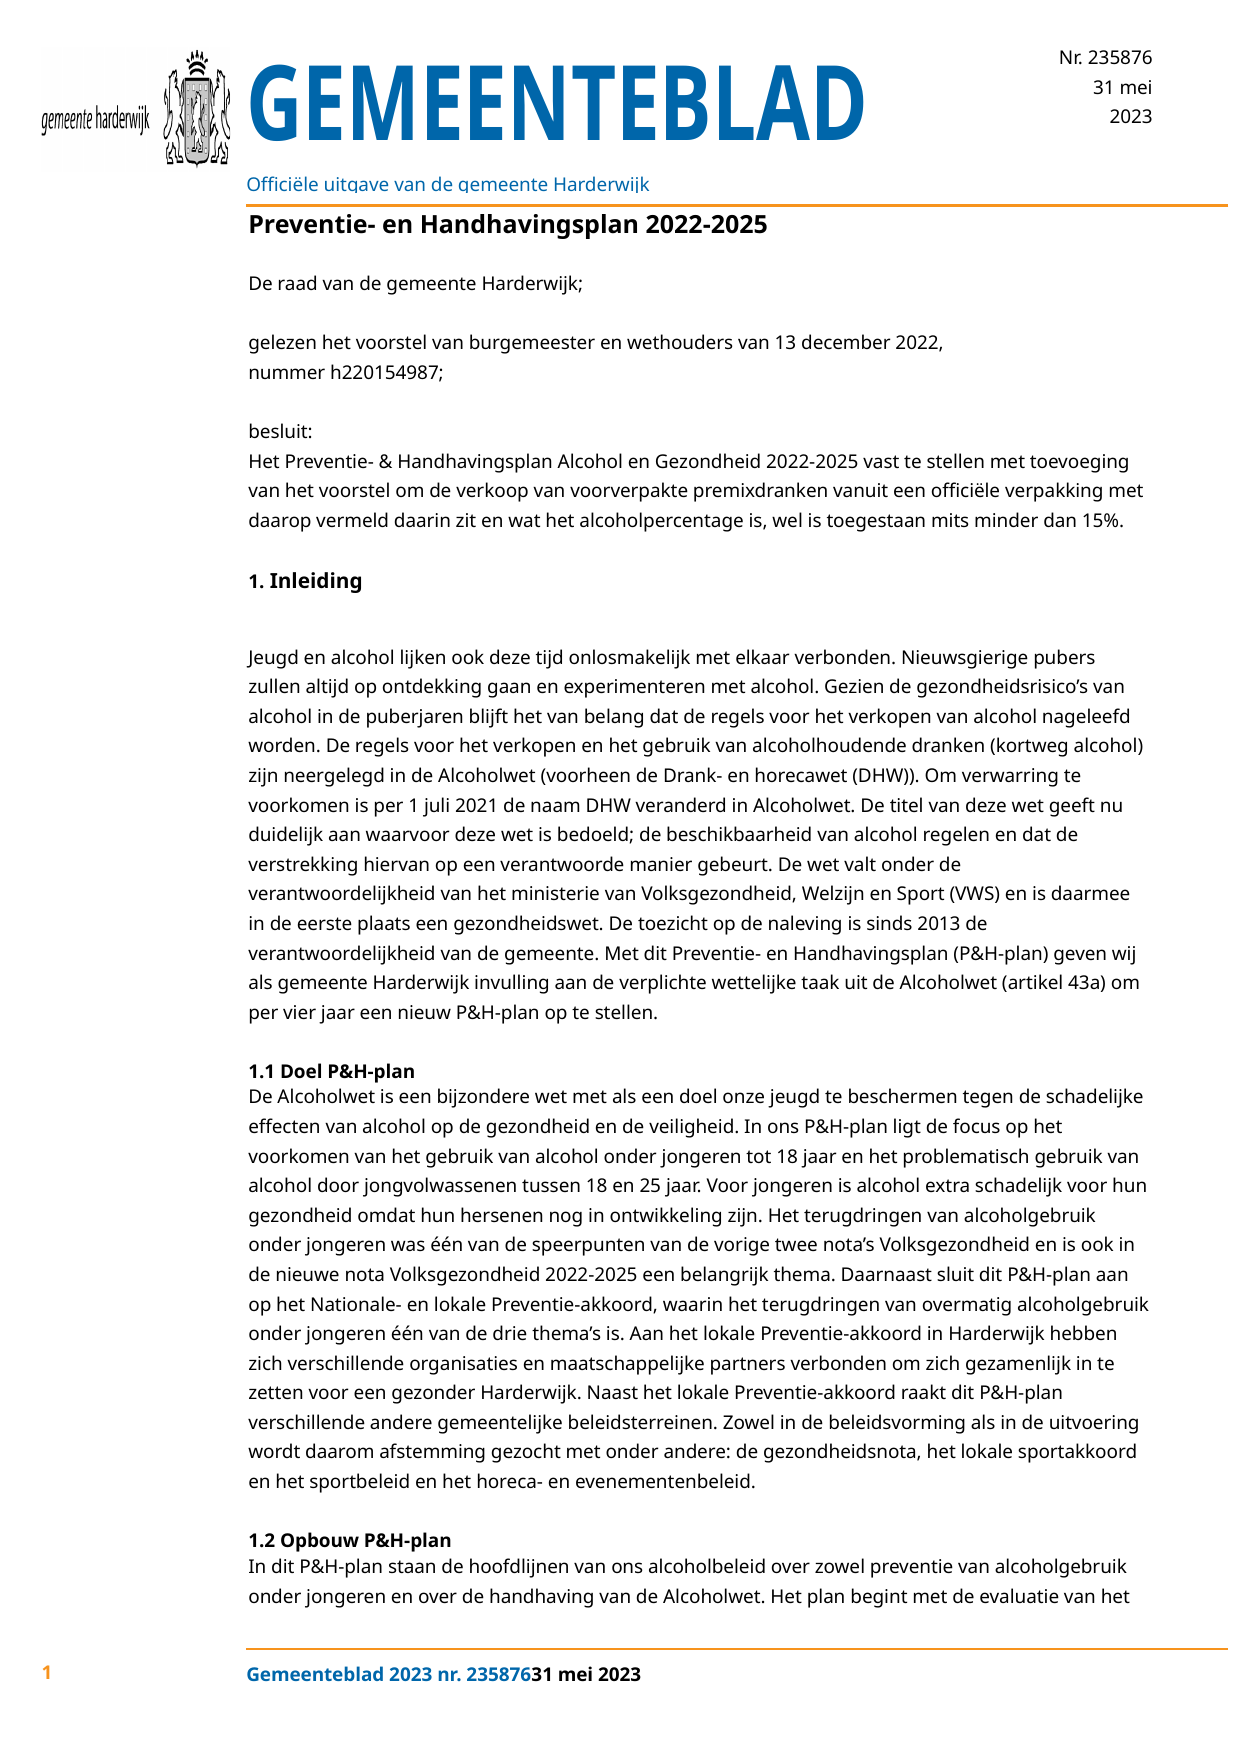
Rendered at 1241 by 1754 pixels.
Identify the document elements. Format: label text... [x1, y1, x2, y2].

text Preventie- en Handhavingsplan 2022-2025 [248, 207, 1152, 241]
text 1. Inleiding [248, 566, 1152, 594]
text In dit P&H-plan staan de hoofdlijnen van ons alcoholbeleid over zowel preventie van alcoholgebruik onder jongeren en over de handhaving van de Alcoholwet. Het plan begint met de evaluatie van het [248, 1553, 1152, 1608]
text 1.1 Doel P&H-plan [248, 1058, 1152, 1084]
text De Alcoholwet is een bijzondere wet met als een doel onze jeugd te beschermen tegen de schadelijke effecten van alcohol op de gezondheid en de veiligheid. In ons P&H-plan ligt de focus op het voorkomen van het gebruik van alcohol onder jongeren tot 18 jaar en het problematisch gebruik van alcohol door jongvolwassenen tussen 18 en 25 jaar. Voor jongeren is alcohol extra schadelijk voor hun gezondheid omdat hun hersenen nog in ontwikkeling zijn. Het terugdringen van alcoholgebruik onder jongeren was één van de speerpunten van de vorige twee nota’s Volksgezondheid en is ook in de nieuwe nota Volksgezondheid 2022-2025 een belangrijk thema. Daarnaast sluit dit P&H-plan aan op het Nationale- en lokale Preventie-akkoord, waarin het terugdringen van overmatig alcoholgebruik onder jongeren één van de drie thema’s is. Aan het lokale Preventie-akkoord in Harderwijk hebben zich verschillende organisaties en maatschappelijke partners verbonden om zich gezamenlijk in te zetten voor een gezonder Harderwijk. Naast het lokale Preventie-akkoord raakt dit P&H-plan verschillende andere gemeentelijke beleidsterreinen. Zowel in de beleidsvorming als in de uitvoering wordt daarom afstemming gezocht met onder andere: de gezondheidsnota, het lokale sportakkoord en het sportbeleid en het horeca- en evenementenbeleid. [248, 1084, 1152, 1494]
text besluit: [248, 418, 1152, 444]
text 1.2 Opbouw P&H-plan [248, 1527, 1152, 1553]
text nummer h220154987; [248, 359, 1152, 385]
text Jeugd en alcohol lijken ook deze tijd onlosmakelijk met elkaar verbonden. Nieuwsgierige pubers zullen altijd op ontdekking gaan en experimenteren met alcohol. Gezien de gezondheidsrisico’s van alcohol in de puberjaren blijft het van belang dat de regels voor het verkopen van alcohol nageleefd worden. De regels voor het verkopen en het gebruik van alcoholhoudende dranken (kortweg alcohol) zijn neergelegd in de Alcoholwet (voorheen de Drank- en horecawet (DHW)). Om verwarring te voorkomen is per 1 juli 2021 de naam DHW veranderd in Alcoholwet. De titel van deze wet geeft nu duidelijk aan waarvoor deze wet is bedoeld; de beschikbaarheid van alcohol regelen en dat de verstrekking hiervan op een verantwoorde manier gebeurt. De wet valt onder de verantwoordelijkheid van het ministerie van Volksgezondheid, Welzijn en Sport (VWS) en is daarmee in de eerste plaats een gezondheidswet. De toezicht op de naleving is sinds 2013 de verantwoordelijkheid van de gemeente. Met dit Preventie- en Handhavingsplan (P&H-plan) geven wij als gemeente Harderwijk invulling aan de verplichte wettelijke taak uit de Alcoholwet (artikel 43a) om per vier jaar een nieuw P&H-plan op te stellen. [248, 644, 1152, 1024]
text Het Preventie- & Handhavingsplan Alcohol en Gezondheid 2022-2025 vast te stellen met toevoeging van het voorstel om de verkoop van voorverpakte premixdranken vanuit een officiële verpakking met daarop vermeld daarin zit en wat het alcoholpercentage is, wel is toegestaan mits minder dan 15%. [248, 448, 1152, 533]
picture [41, 47, 231, 172]
text De raad van de gemeente Harderwijk; [248, 270, 1152, 296]
text gelezen het voorstel van burgemeester en wethouders van 13 december 2022, [248, 329, 1152, 355]
